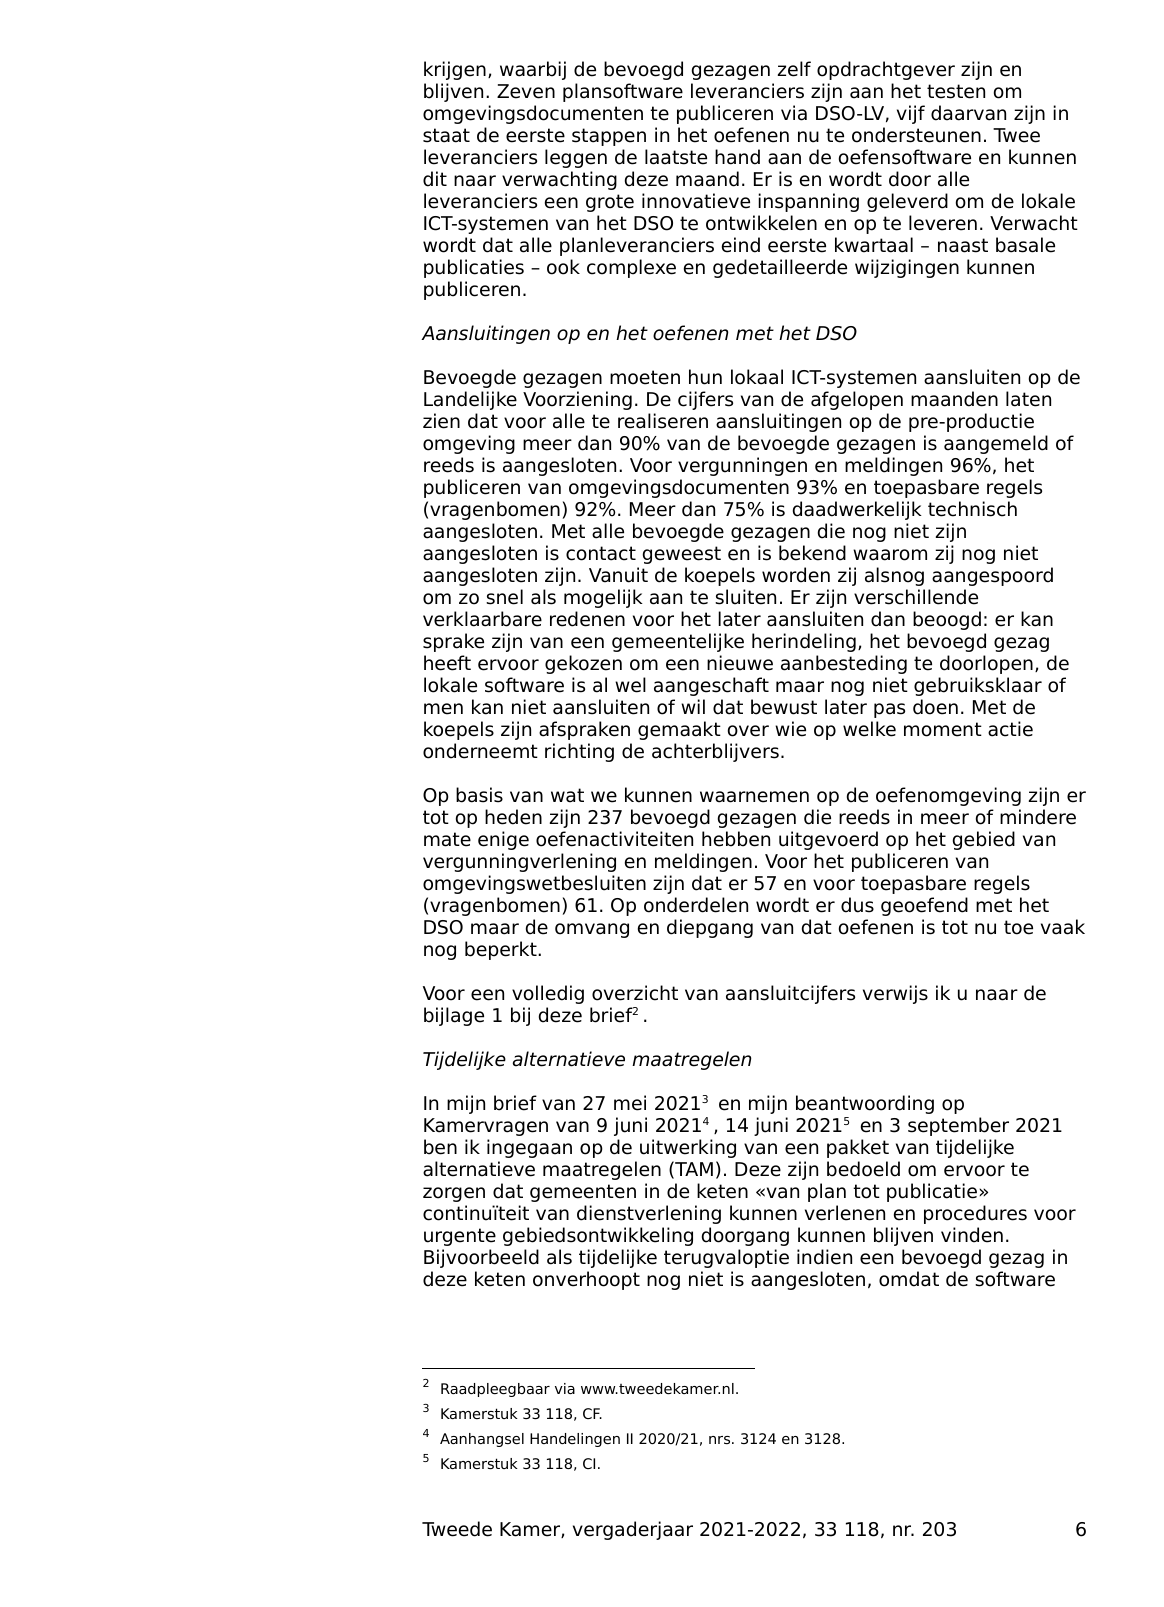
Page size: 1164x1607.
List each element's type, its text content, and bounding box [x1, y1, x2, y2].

text Voor een volledig overzicht van aansluitcijfers verwijs ik u naar de bijlage 1 bij deze brief. [422, 983, 1087, 1027]
text Kamerstuk 33 118, CF. [422, 1402, 1087, 1424]
text Bevoegde gezagen moeten hun lokaal ICT-systemen aansluiten op de Landelijke Voorziening. De cijfers van de afgelopen maanden laten zien dat voor alle te realiseren aansluitingen op de pre-productie omgeving meer dan 90% van de bevoegde gezagen is aangemeld of reeds is aangesloten. Voor vergunningen en meldingen 96%, het publiceren van omgevingsdocumenten 93% en toepasbare regels (vragenbomen) 92%. Meer dan 75% is daadwerkelijk technisch aangesloten. Met alle bevoegde gezagen die nog niet zijn aangesloten is contact geweest en is bekend waarom zij nog niet aangesloten zijn. Vanuit de koepels worden zij alsnog aangespoord om zo snel als mogelijk aan te sluiten. Er zijn verschillende verklaarbare redenen voor het later aansluiten dan beoogd: er kan sprake zijn van een gemeentelijke herindeling, het bevoegd gezag heeft ervoor gekozen om een nieuwe aanbesteding te doorlopen, de lokale software is al wel aangeschaft maar nog niet gebruiksklaar of men kan niet aansluiten of wil dat bewust later pas doen. Met de koepels zijn afspraken gemaakt over wie op welke moment actie onderneemt richting de achterblijvers. [422, 367, 1087, 763]
text krijgen, waarbij de bevoegd gezagen zelf opdrachtgever zijn en blijven. Zeven plansoftware leveranciers zijn aan het testen om omgevingsdocumenten te publiceren via DSO-LV, vijf daarvan zijn in staat de eerste stappen in het oefenen nu te ondersteunen. Twee leveranciers leggen de laatste hand aan de oefensoftware en kunnen dit naar verwachting deze maand. Er is en wordt door alle leveranciers een grote innovatieve inspanning geleverd om de lokale ICT-systemen van het DSO te ontwikkelen en op te leveren. Verwacht wordt dat alle planleveranciers eind eerste kwartaal – naast basale publicaties – ook complexe en gedetailleerde wijzigingen kunnen publiceren. [422, 59, 1087, 301]
subtitle Aansluitingen op en het oefenen met het DSO [422, 323, 1087, 345]
subtitle Tijdelijke alternatieve maatregelen [422, 1049, 1087, 1071]
text Op basis van wat we kunnen waarnemen op de oefenomgeving zijn er tot op heden zijn 237 bevoegd gezagen die reeds in meer of mindere mate enige oefenactiviteiten hebben uitgevoerd op het gebied van vergunningverlening en meldingen. Voor het publiceren van omgevingswetbesluiten zijn dat er 57 en voor toepasbare regels (vragenbomen) 61. Op onderdelen wordt er dus geoefend met het DSO maar de omvang en diepgang van dat oefenen is tot nu toe vaak nog beperkt. [422, 785, 1087, 961]
text Aanhangsel Handelingen II 2020/21, nrs. 3124 en 3128. [422, 1427, 1087, 1449]
text Kamerstuk 33 118, CI. [422, 1452, 1087, 1474]
text Raadpleegbaar via www.tweedekamer.nl. [422, 1377, 1087, 1399]
text In mijn brief van 27 mei 2021 en mijn beantwoording op Kamervragen van 9 juni 2021, 14 juni 2021 en 3 september 2021 ben ik ingegaan op de uitwerking van een pakket van tijdelijke alternatieve maatregelen (TAM). Deze zijn bedoeld om ervoor te zorgen dat gemeenten in de keten «van plan tot publicatie» continuïteit van dienstverlening kunnen verlenen en procedures voor urgente gebiedsontwikkeling doorgang kunnen blijven vinden. Bijvoorbeeld als tijdelijke terugvaloptie indien een bevoegd gezag in deze keten onverhoopt nog niet is aangesloten, omdat de software [422, 1093, 1087, 1291]
